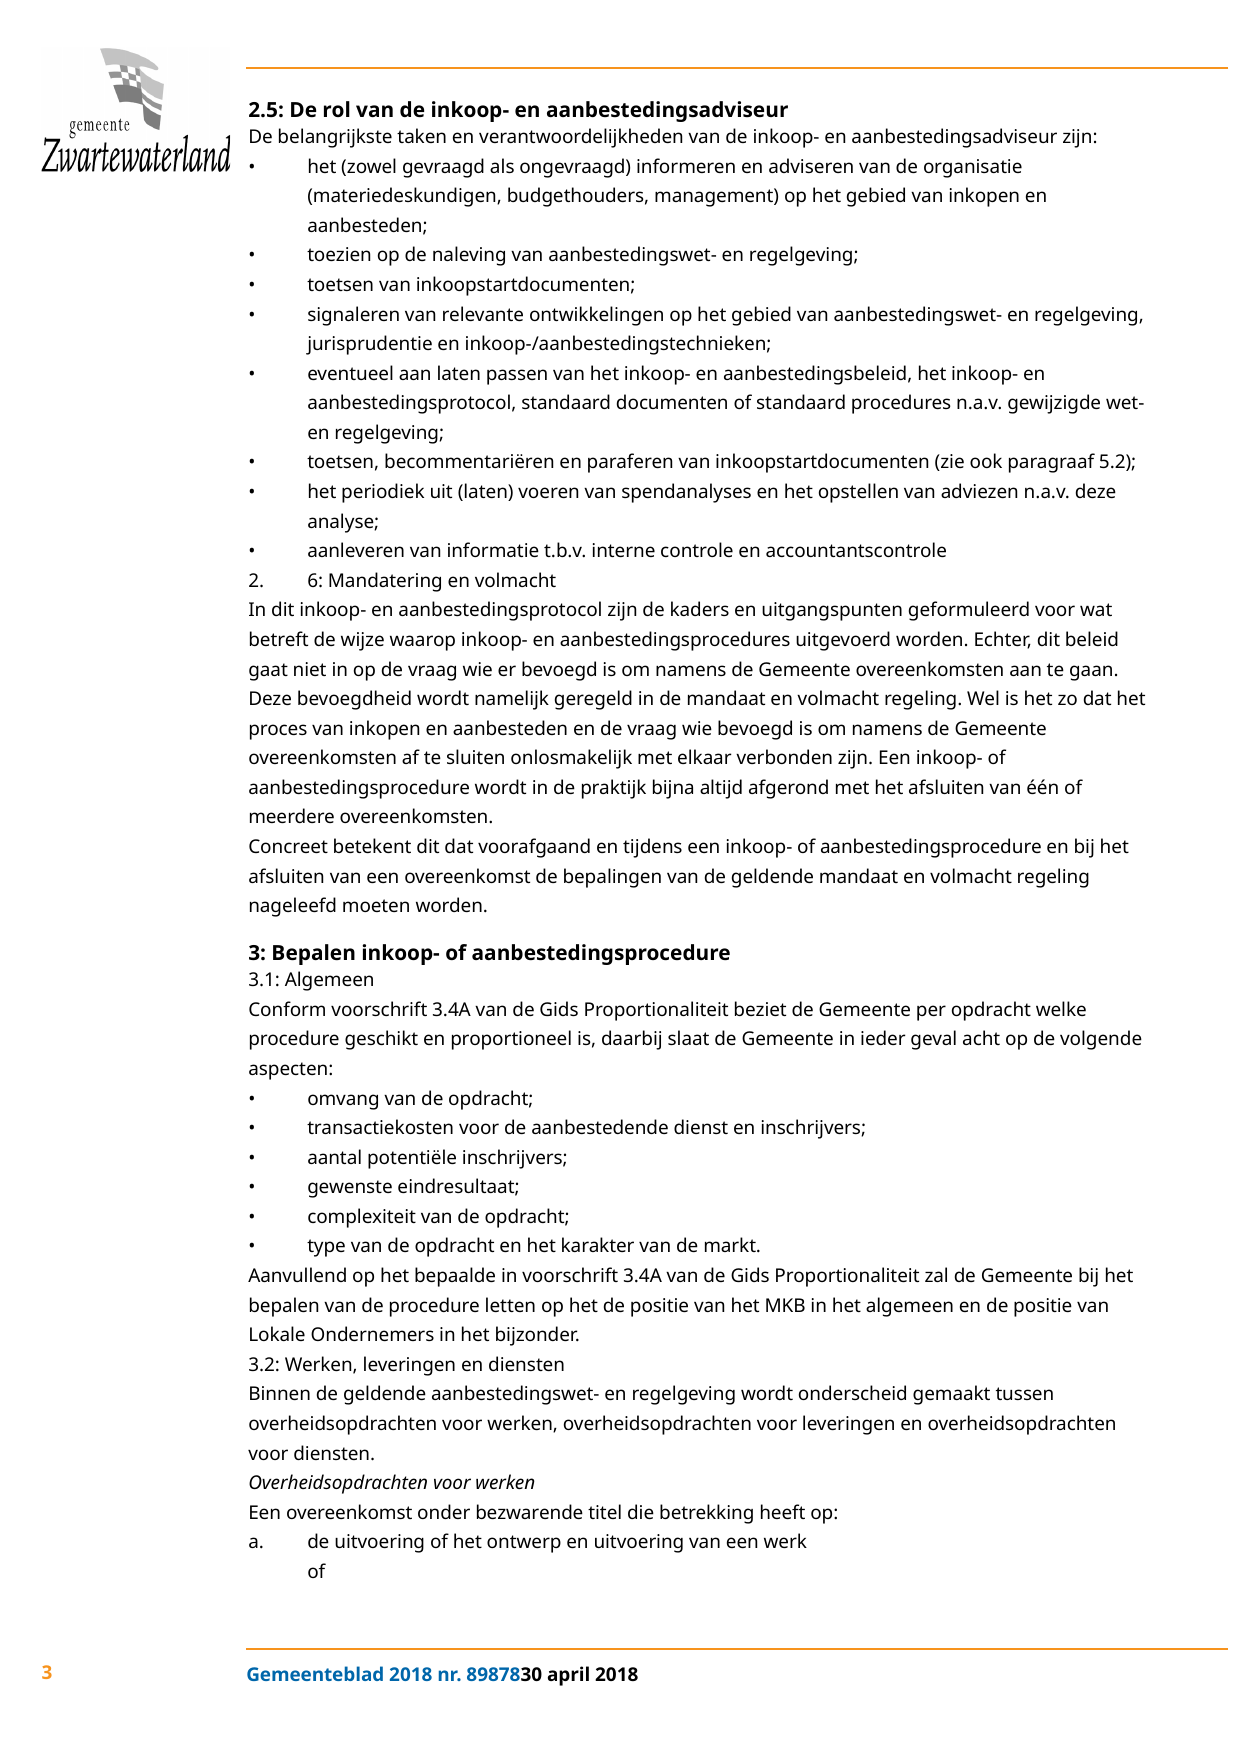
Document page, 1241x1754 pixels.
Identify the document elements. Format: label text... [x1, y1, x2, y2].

text 3.2: Werken, leveringen en diensten [248, 1351, 1152, 1377]
list het periodiek uit (laten) voeren van spendanalyses en het opstellen van adviezen n.a.v. deze analyse; [248, 478, 1152, 533]
list toezien op de naleving van aanbestedingswet- en regelgeving; [248, 242, 1152, 267]
list aantal potentiële inschrijvers; [248, 1144, 1152, 1170]
list of [248, 1558, 1152, 1584]
list type van de opdracht en het karakter van de markt. [248, 1233, 1152, 1258]
text 3: Bepalen inkoop- of aanbestedingsprocedure [248, 938, 1152, 966]
list transactiekosten voor de aanbestedende dienst en inschrijvers; [248, 1114, 1152, 1140]
text 2.5: De rol van de inkoop- en aanbestedingsadviseur [248, 95, 1152, 123]
list gewenste eindresultaat; [248, 1173, 1152, 1199]
list signaleren van relevante ontwikkelingen op het gebied van aanbestedingswet- en regelgeving, jurisprudentie en inkoop-/aanbestedingstechnieken; [248, 301, 1152, 356]
text Conform voorschrift 3.4A van de Gids Proportionaliteit beziet de Gemeente per opdracht welke procedure geschikt en proportioneel is, daarbij slaat de Gemeente in ieder geval acht op de volgende aspecten: [248, 996, 1152, 1081]
list omvang van de opdracht; [248, 1085, 1152, 1111]
text Aanvullend op het bepaalde in voorschrift 3.4A van de Gids Proportionaliteit zal de Gemeente bij het bepalen van de procedure letten op het de positie van het MKB in het algemeen en de positie van Lokale Ondernemers in het bijzonder. [248, 1262, 1152, 1347]
text Binnen de geldende aanbestedingswet- en regelgeving wordt onderscheid gemaakt tussen overheidsopdrachten voor werken, overheidsopdrachten voor leveringen en overheidsopdrachten voor diensten. [248, 1381, 1152, 1466]
list 6: Mandatering en volmacht [248, 567, 1152, 593]
list toetsen, becommentariëren en paraferen van inkoopstartdocumenten (zie ook paragraaf 5.2); [248, 449, 1152, 474]
list complexiteit van de opdracht; [248, 1203, 1152, 1229]
text De belangrijkste taken en verantwoordelijkheden van de inkoop- en aanbestedingsadviseur zijn: [248, 123, 1152, 149]
text Een overeenkomst onder bezwarende titel die betrekking heeft op: [248, 1499, 1152, 1525]
picture [41, 47, 231, 172]
list de uitvoering of het ontwerp en uitvoering van een werk [248, 1528, 1152, 1554]
list eventueel aan laten passen van het inkoop- en aanbestedingsbeleid, het inkoop- en aanbestedingsprotocol, standaard documenten of standaard procedures n.a.v. gewijzigde wet- en regelgeving; [248, 360, 1152, 445]
text Overheidsopdrachten voor werken [248, 1469, 1152, 1495]
list toetsen van inkoopstartdocumenten; [248, 271, 1152, 297]
list het (zowel gevraagd als ongevraagd) informeren en adviseren van de organisatie (materiedeskundigen, budgethouders, management) op het gebied van inkopen en aanbesteden; [248, 153, 1152, 238]
text Concreet betekent dit dat voorafgaand en tijdens een inkoop- of aanbestedingsprocedure en bij het afsluiten van een overeenkomst de bepalingen van de geldende mandaat en volmacht regeling nageleefd moeten worden. [248, 833, 1152, 918]
list aanleveren van informatie t.b.v. interne controle en accountantscontrole [248, 537, 1152, 563]
text 3.1: Algemeen [248, 966, 1152, 992]
text In dit inkoop- en aanbestedingsprotocol zijn de kaders en uitgangspunten geformuleerd voor wat betreft de wijze waarop inkoop- en aanbestedingsprocedures uitgevoerd worden. Echter, dit beleid gaat niet in op de vraag wie er bevoegd is om namens de Gemeente overeenkomsten aan te gaan. Deze bevoegdheid wordt namelijk geregeld in de mandaat en volmacht regeling. Wel is het zo dat het proces van inkopen en aanbesteden en de vraag wie bevoegd is om namens de Gemeente overeenkomsten af te sluiten onlosmakelijk met elkaar verbonden zijn. Een inkoop- of aanbestedingsprocedure wordt in de praktijk bijna altijd afgerond met het afsluiten van één of meerdere overeenkomsten. [248, 597, 1152, 829]
